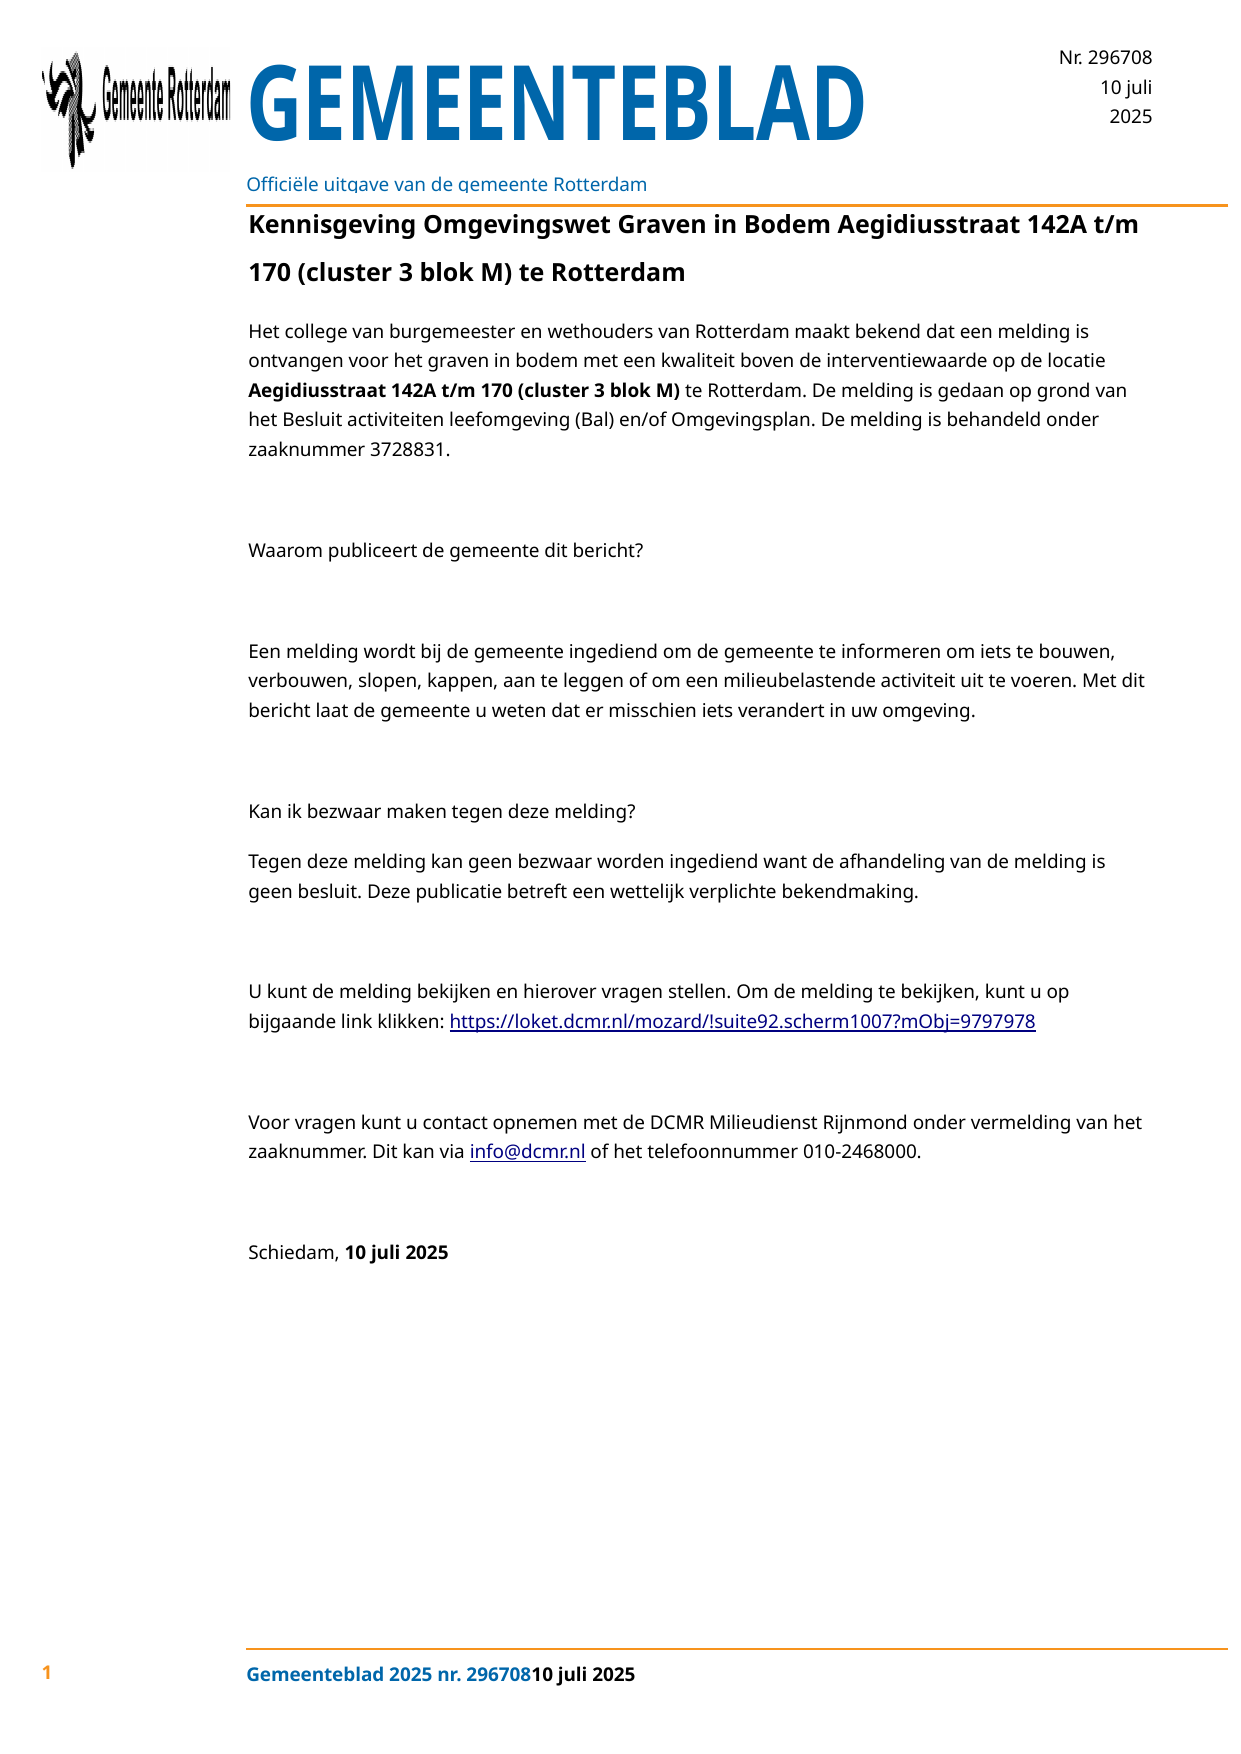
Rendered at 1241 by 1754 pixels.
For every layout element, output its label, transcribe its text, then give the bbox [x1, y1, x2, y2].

text Voor vragen kunt u contact opnemen met de DCMR Milieudienst Rijnmond onder vermelding van het zaaknummer. Dit kan via info@dcmr.nl of het telefoonnummer 010-2468000. [248, 1109, 1152, 1164]
text Kennisgeving Omgevingswet Graven in Bodem Aegidiusstraat 142A t/m 170 (cluster 3 blok M) te Rotterdam [248, 207, 1152, 288]
text Kan ik bezwaar maken tegen deze melding? [248, 798, 1152, 824]
text Schiedam, 10 juli 2025 [248, 1239, 1152, 1265]
text Waarom publiceert de gemeente dit bericht? [248, 537, 1152, 563]
text Tegen deze melding kan geen bezwaar worden ingediend want de afhandeling van de melding is geen besluit. Deze publicatie betreft een wettelijk verplichte bekendmaking. [248, 848, 1152, 904]
picture [41, 47, 231, 172]
text U kunt de melding bekijken en hierover vragen stellen. Om de melding te bekijken, kunt u op bijgaande link klikken: https://loket.dcmr.nl/mozard/!suite92.scherm1007?mObj=9797978 [248, 979, 1152, 1034]
text Het college van burgemeester en wethouders van Rotterdam maakt bekend dat een melding is ontvangen voor het graven in bodem met een kwaliteit boven de interventiewaarde op de locatie Aegidiusstraat 142A t/m 170 (cluster 3 blok M) te Rotterdam. De melding is gedaan op grond van het Besluit activiteiten leefomgeving (Bal) en/of Omgevingsplan. De melding is behandeld onder zaaknummer 3728831. [248, 318, 1152, 462]
text Een melding wordt bij de gemeente ingediend om de gemeente te informeren om iets te bouwen, verbouwen, slopen, kappen, aan te leggen of om een milieubelastende activiteit uit te voeren. Met dit bericht laat de gemeente u weten dat er misschien iets verandert in uw omgeving. [248, 638, 1152, 723]
